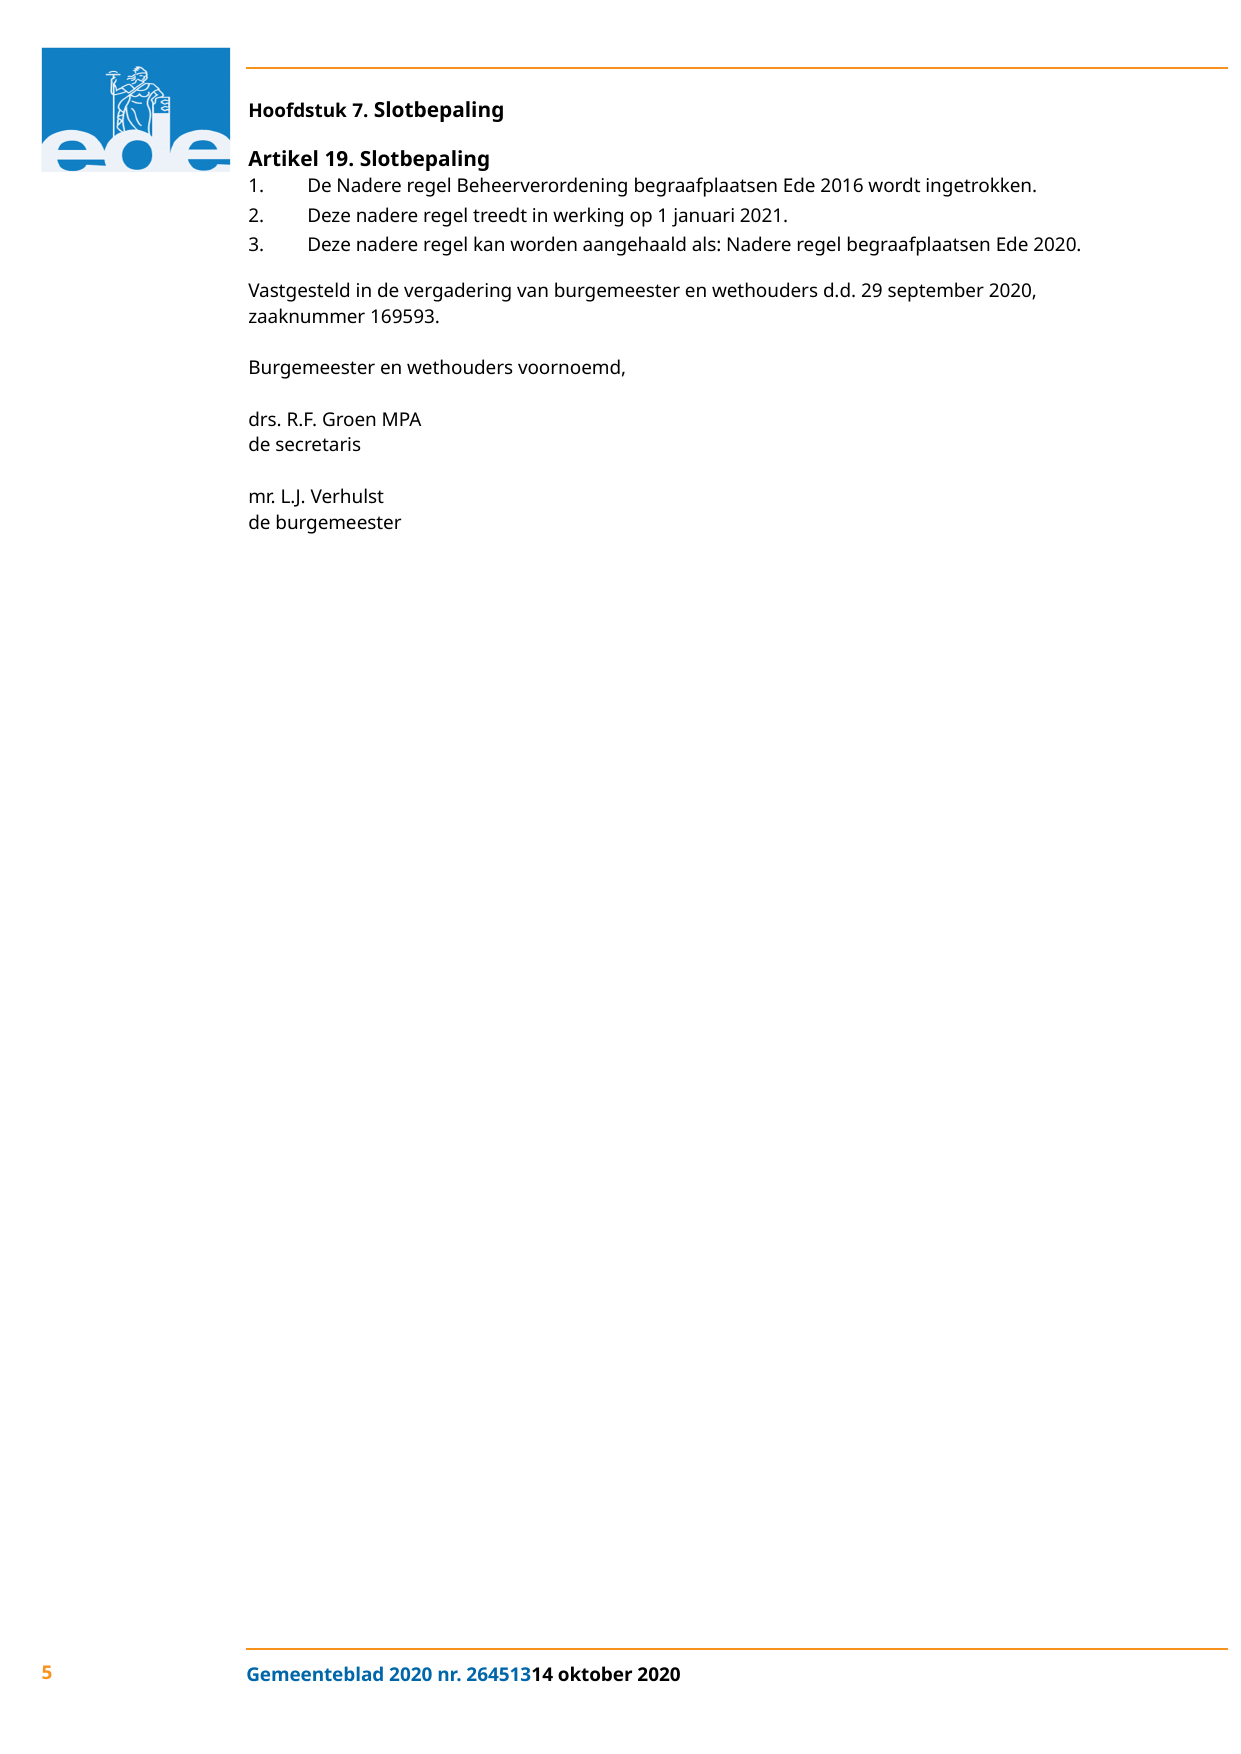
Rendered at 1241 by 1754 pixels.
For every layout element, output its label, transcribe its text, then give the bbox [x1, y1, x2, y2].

list Deze nadere regel kan worden aangehaald als: Nadere regel begraafplaatsen Ede 2020. [248, 232, 1152, 257]
list De Nadere regel Beheerverordening begraafplaatsen Ede 2016 wordt ingetrokken. [248, 172, 1152, 198]
text de burgemeester [248, 509, 1152, 534]
text Artikel 19. Slotbepaling [248, 144, 1152, 172]
text drs. R.F. Groen MPA [248, 406, 1152, 432]
text Vastgesteld in de vergadering van burgemeester en wethouders d.d. 29 september 2020, zaaknummer 169593. [248, 277, 1152, 329]
text de secretaris [248, 432, 1152, 457]
list Deze nadere regel treedt in werking op 1 januari 2021. [248, 202, 1152, 228]
text mr. L.J. Verhulst [248, 483, 1152, 509]
picture [41, 47, 231, 172]
text Hoofdstuk 7. Slotbepaling [248, 95, 1152, 123]
text Burgemeester en wethouders voornoemd, [248, 354, 1152, 380]
